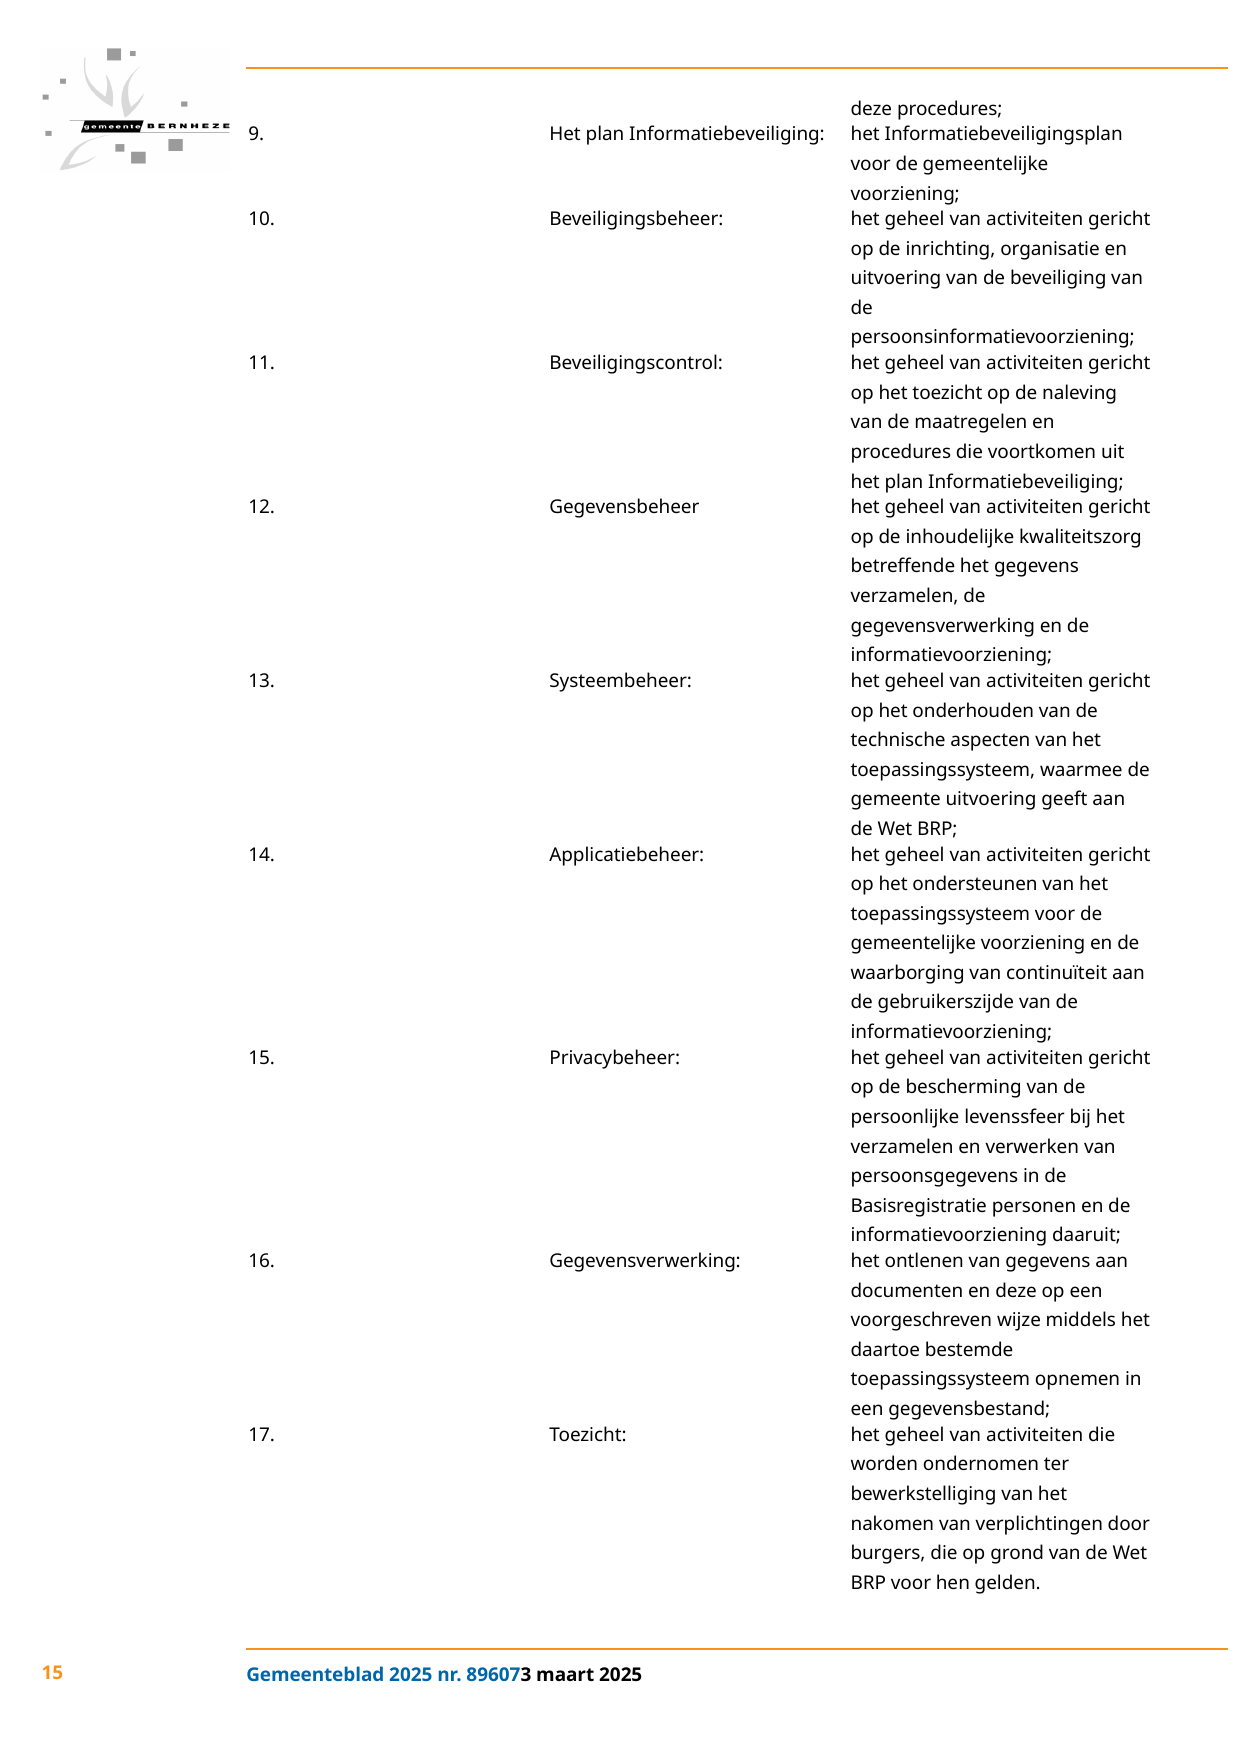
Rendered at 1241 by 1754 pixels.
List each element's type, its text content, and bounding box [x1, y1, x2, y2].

table_cell het geheel van activiteiten gericht op de inhoudelijke kwaliteitszorg betreffende het gegevens verzamelen, de gegevensverwerking en de informatievoorziening; [850, 494, 1152, 667]
table_cell [549, 95, 850, 121]
table_cell het geheel van activiteiten die worden ondernomen ter bewerkstelliging van het nakomen van verplichtingen door burgers, die op grond van de Wet BRP voor hen gelden. [850, 1421, 1152, 1594]
table_cell het geheel van activiteiten gericht op de bescherming van de persoonlijke levenssfeer bij het verzamelen en verwerken van persoonsgegevens in de Basisregistratie personen en de informatievoorziening daaruit; [850, 1044, 1152, 1247]
table_cell het Informatiebeveiligingsplan voor de gemeentelijke voorziening; [850, 121, 1152, 205]
table_cell het ontlenen van gegevens aan documenten en deze op een voorgeschreven wijze middels het daartoe bestemde toepassingssysteem opnemen in een gegevensbestand; [850, 1247, 1152, 1421]
table_cell het geheel van activiteiten gericht op het toezicht op de naleving van de maatregelen en procedures die voortkomen uit het plan Informatiebeveiliging; [850, 350, 1152, 493]
table_cell Privacybeheer: [549, 1044, 850, 1247]
table_cell Systeembeheer: [549, 667, 850, 841]
table_cell Toezicht: [549, 1421, 850, 1594]
picture [41, 47, 231, 172]
table_cell [248, 667, 549, 841]
table_cell [248, 841, 549, 1044]
table_cell Applicatiebeheer: [549, 841, 850, 1044]
table_cell [248, 205, 549, 349]
table_cell het geheel van activiteiten gericht op het onderhouden van de technische aspecten van het toepassingssysteem, waarmee de gemeente uitvoering geeft aan de Wet BRP; [850, 667, 1152, 841]
table_cell [248, 494, 549, 667]
table_cell deze procedures; [850, 95, 1152, 121]
table_cell [248, 1421, 549, 1594]
table_cell Gegevensbeheer [549, 494, 850, 667]
table_cell Gegevensverwerking: [549, 1247, 850, 1421]
table_cell Beveiligingsbeheer: [549, 205, 850, 349]
table_cell Beveiligingscontrol: [549, 350, 850, 493]
table_cell het geheel van activiteiten gericht op het ondersteunen van het toepassingssysteem voor de gemeentelijke voorziening en de waarborging van continuïteit aan de gebruikerszijde van de informatievoorziening; [850, 841, 1152, 1044]
table_cell het geheel van activiteiten gericht op de inrichting, organisatie en uitvoering van de beveiliging van de persoonsinformatievoorziening; [850, 205, 1152, 349]
table_cell Het plan Informatiebeveiliging: [549, 121, 850, 205]
table_cell [248, 1247, 549, 1421]
table_cell [248, 1044, 549, 1247]
table_cell [248, 121, 549, 205]
table_cell [248, 350, 549, 493]
table_cell [248, 95, 549, 121]
